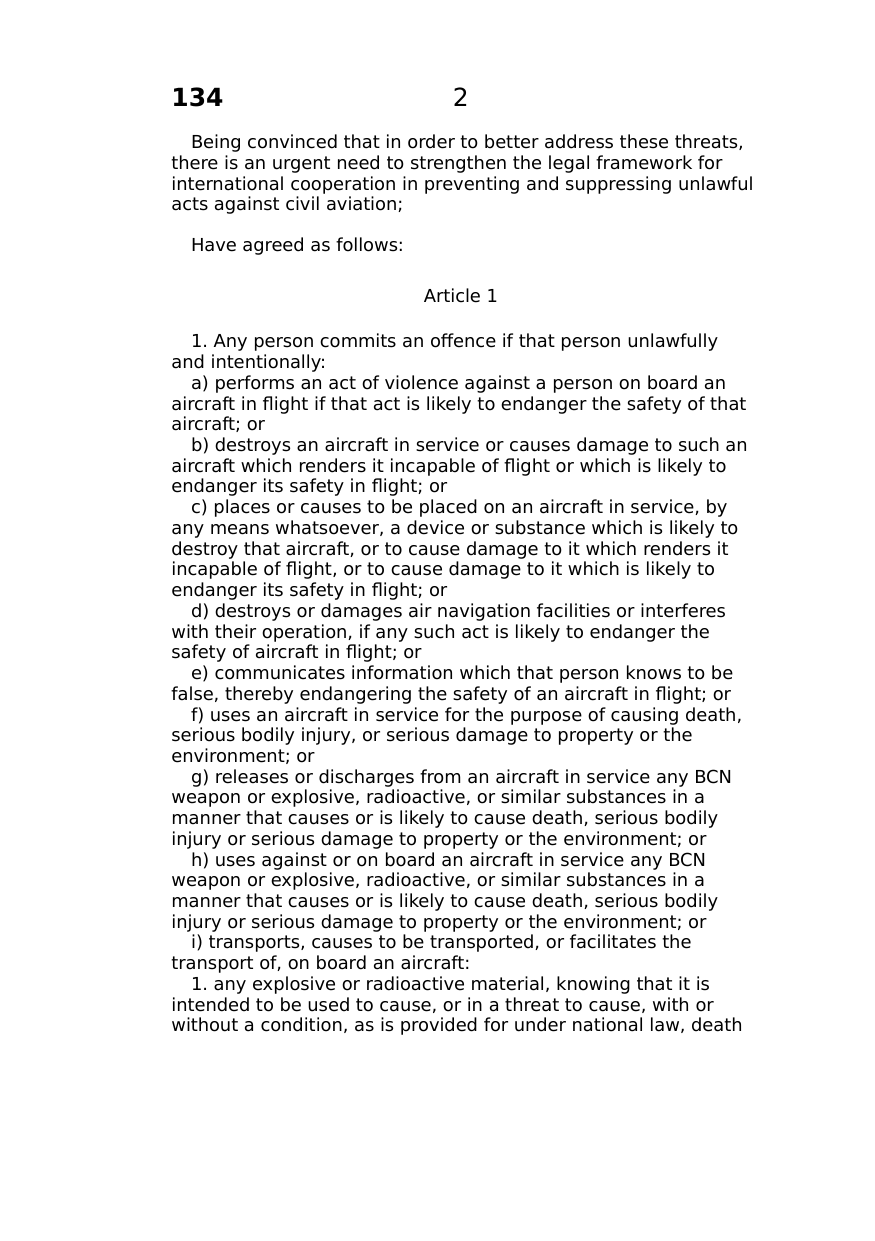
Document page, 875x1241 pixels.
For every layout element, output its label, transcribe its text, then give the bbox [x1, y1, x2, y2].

text c) places or causes to be placed on an aircraft in service, by any means whatsoever, a device or substance which is likely to destroy that aircraft, or to cause damage to it which renders it incapable of flight, or to cause damage to it which is likely to endanger its safety in flight; or [171, 497, 756, 601]
text h) uses against or on board an aircraft in service any BCN weapon or explosive, radioactive, or similar substances in a manner that causes or is likely to cause death, serious bodily injury or serious damage to property or the environment; or [171, 849, 756, 932]
text i) transports, causes to be transported, or facilitates the transport of, on board an aircraft: [171, 932, 756, 974]
text Have agreed as follows: [171, 235, 756, 256]
text 1. any explosive or radioactive material, knowing that it is intended to be used to cause, or in a threat to cause, with or without a condition, as is provided for under national law, death [171, 974, 756, 1036]
text Being convinced that in order to better address these threats, there is an urgent need to strengthen the legal framework for international cooperation in preventing and suppressing unlawful acts against civil aviation; [171, 132, 756, 215]
subtitle Article 1 [171, 286, 756, 306]
text f) uses an aircraft in service for the purpose of causing death, serious bodily injury, or serious damage to property or the environment; or [171, 704, 756, 767]
text d) destroys or damages air navigation facilities or interferes with their operation, if any such act is likely to endanger the safety of aircraft in flight; or [171, 601, 756, 663]
text a) performs an act of violence against a person on board an aircraft in flight if that act is likely to endanger the safety of that aircraft; or [171, 373, 756, 435]
text e) communicates information which that person knows to be false, thereby endangering the safety of an aircraft in flight; or [171, 663, 756, 704]
text 1. Any person commits an offence if that person unlawfully and intentionally: [171, 331, 756, 373]
text b) destroys an aircraft in service or causes damage to such an aircraft which renders it incapable of flight or which is likely to endanger its safety in flight; or [171, 435, 756, 497]
text g) releases or discharges from an aircraft in service any BCN weapon or explosive, radioactive, or similar substances in a manner that causes or is likely to cause death, serious bodily injury or serious damage to property or the environment; or [171, 767, 756, 849]
